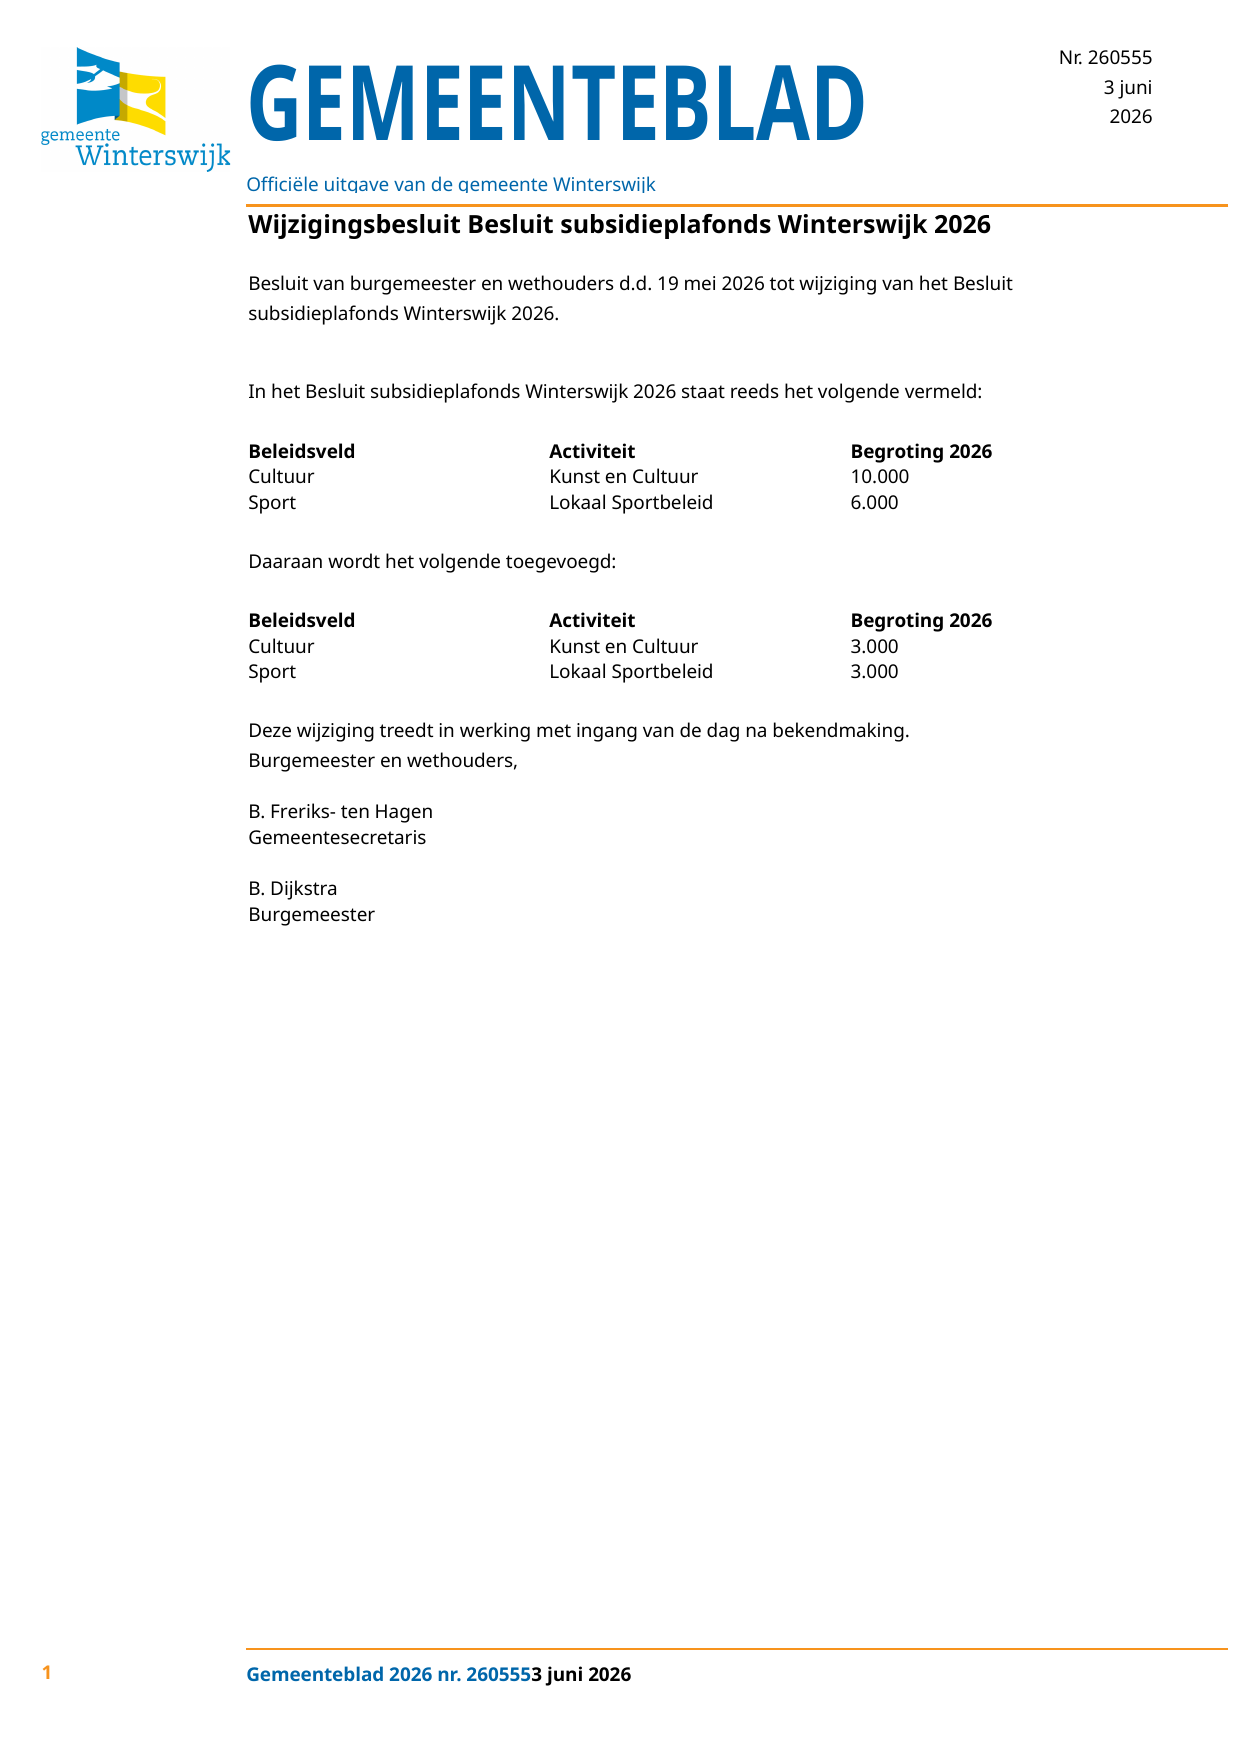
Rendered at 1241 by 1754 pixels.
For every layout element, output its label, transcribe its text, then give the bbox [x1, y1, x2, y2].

table_cell Lokaal Sportbeleid [549, 490, 850, 515]
text B. Freriks- ten Hagen [248, 798, 1152, 824]
table_cell Cultuur [248, 464, 549, 489]
table_cell Sport [248, 659, 549, 684]
table_header Beleidsveld [248, 438, 549, 464]
table_header Beleidsveld [248, 607, 549, 633]
table_header Activiteit [549, 438, 850, 464]
table_cell Sport [248, 490, 549, 515]
text In het Besluit subsidieplafonds Winterswijk 2026 staat reeds het volgende vermeld: [248, 379, 1152, 404]
picture [225, 153, 231, 162]
text Besluit van burgemeester en wethouders d.d. 19 mei 2026 tot wijziging van het Besluit subsidieplafonds Winterswijk 2026. [248, 270, 1152, 326]
table_cell Kunst en Cultuur [549, 633, 850, 659]
text Deze wijziging treedt in werking met ingang van de dag na bekendmaking. [248, 717, 1152, 743]
table_cell Lokaal Sportbeleid [549, 659, 850, 684]
text Wijzigingsbesluit Besluit subsidieplafonds Winterswijk 2026 [248, 207, 1152, 241]
text Burgemeester [248, 901, 1152, 927]
table_cell Cultuur [248, 633, 549, 659]
text Daaraan wordt het volgende toegevoegd: [248, 548, 1152, 574]
table_header Activiteit [549, 607, 850, 633]
table_cell 6.000 [850, 490, 1152, 515]
table_cell Kunst en Cultuur [549, 464, 850, 489]
table_header Begroting 2026 [850, 438, 1152, 464]
text B. Dijkstra [248, 876, 1152, 901]
table_header Begroting 2026 [850, 607, 1152, 633]
text Burgemeester en wethouders, [248, 747, 1152, 773]
picture [41, 47, 231, 172]
text Gemeentesecretaris [248, 824, 1152, 850]
table_cell 3.000 [850, 633, 1152, 659]
table_cell 3.000 [850, 659, 1152, 684]
table_cell 10.000 [850, 464, 1152, 489]
